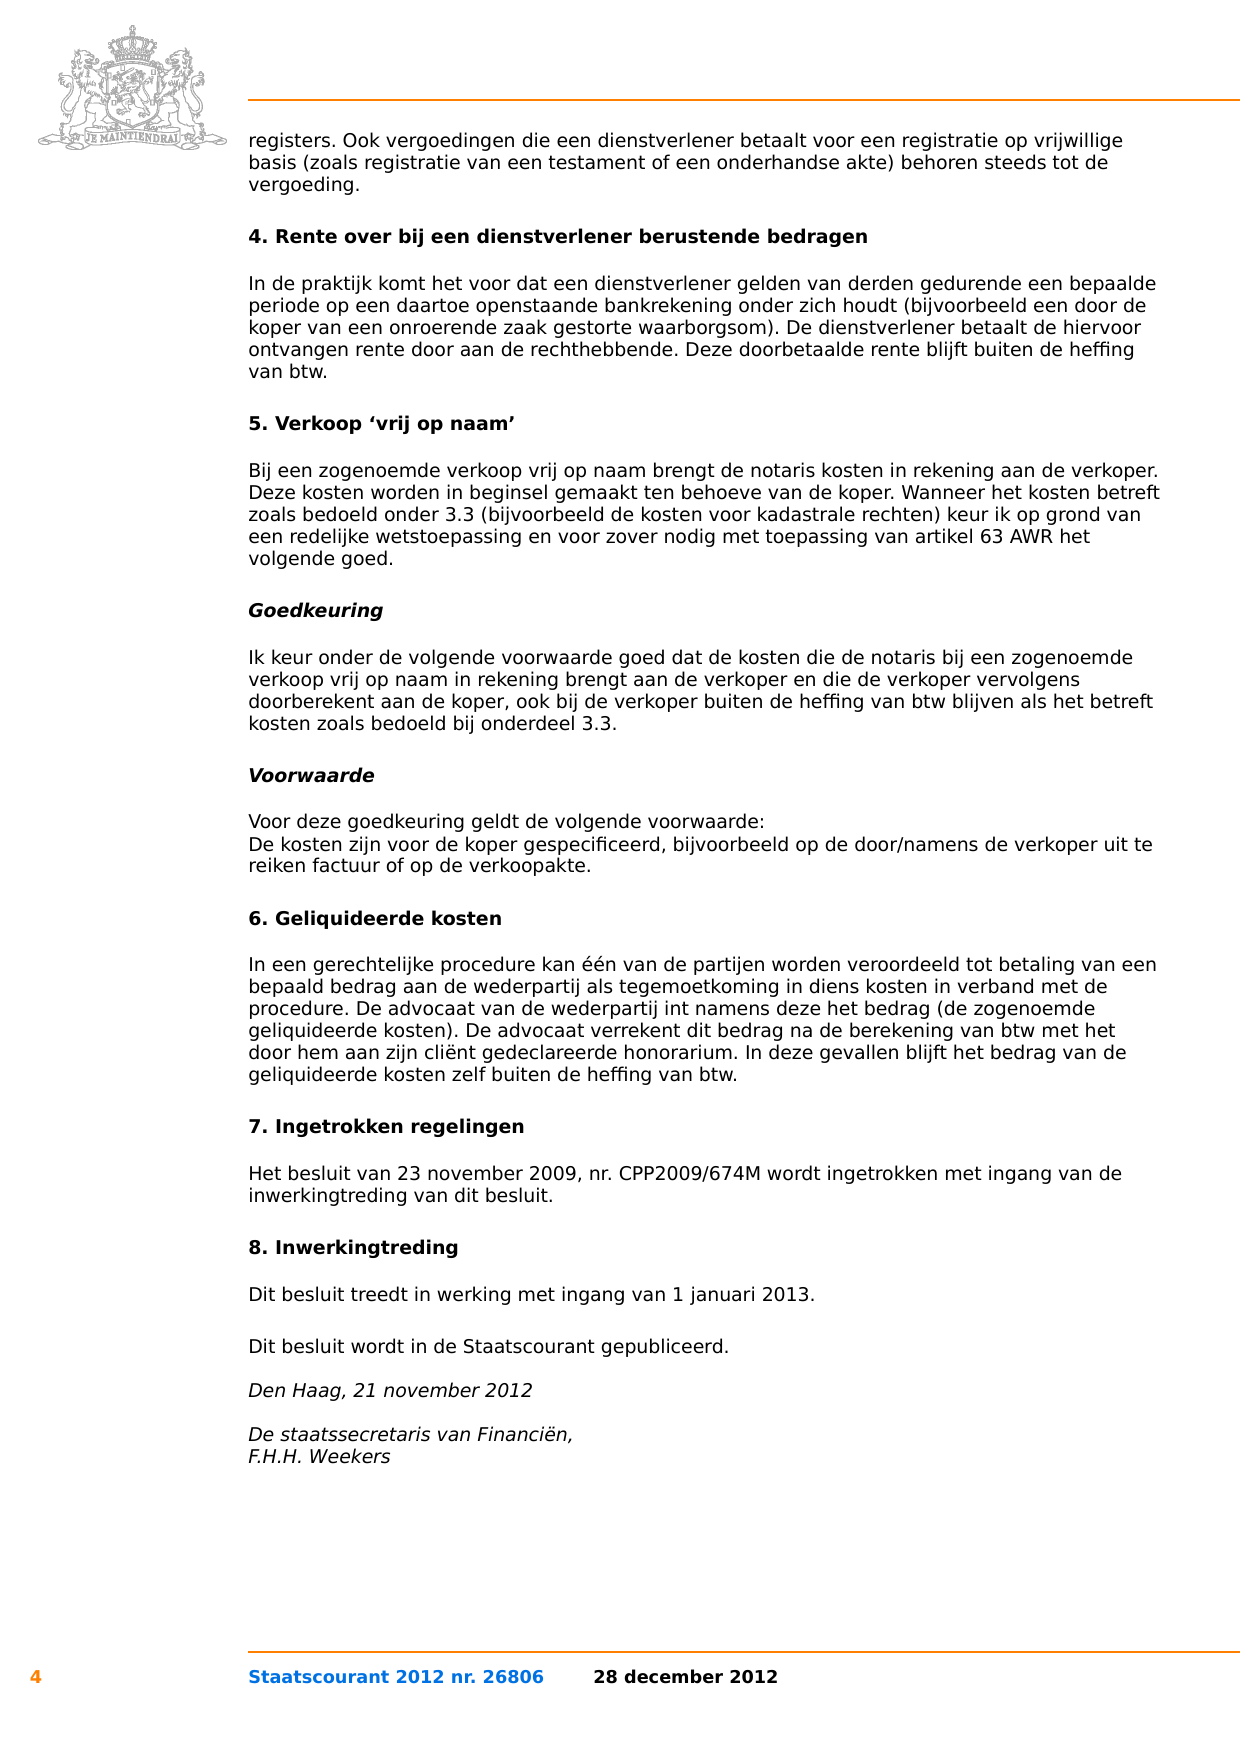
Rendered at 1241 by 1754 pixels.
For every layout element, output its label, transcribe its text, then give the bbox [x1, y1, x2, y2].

text Het besluit van 23 november 2009, nr. CPP2009/674M wordt ingetrokken met ingang van de inwerkingtreding van dit besluit. [248, 1163, 1163, 1207]
subtitle 6. Geliquideerde kosten [248, 907, 1163, 929]
subtitle 7. Ingetrokken regelingen [248, 1116, 1163, 1138]
picture [38, 25, 227, 150]
text Dit besluit wordt in de Staatscourant gepubliceerd. [248, 1336, 1163, 1358]
text Voor deze goedkeuring geldt de volgende voorwaarde: [248, 811, 1163, 833]
text In een gerechtelijke procedure kan één van de partijen worden veroordeeld tot betaling van een bepaald bedrag aan de wederpartij als tegemoetkoming in diens kosten in verband met de procedure. De advocaat van de wederpartij int namens deze het bedrag (de zogenoemde geliquideerde kosten). De advocaat verrekent dit bedrag na de berekening van btw met het door hem aan zijn cliënt gedeclareerde honorarium. In deze gevallen blijft het bedrag van de geliquideerde kosten zelf buiten de heffing van btw. [248, 954, 1163, 1086]
subtitle 5. Verkoop ‘vrij op naam’ [248, 413, 1163, 435]
subtitle 4. Rente over bij een dienstverlener berustende bedragen [248, 226, 1163, 248]
text Den Haag, 21 november 2012 [248, 1380, 1163, 1402]
text De kosten zijn voor de koper gespecificeerd, bijvoorbeeld op de door/namens de verkoper uit te reiken factuur of op de verkoopakte. [248, 833, 1163, 877]
text In de praktijk komt het voor dat een dienstverlener gelden van derden gedurende een bepaalde periode op een daartoe openstaande bankrekening onder zich houdt (bijvoorbeeld een door de koper van een onroerende zaak gestorte waarborgsom). De dienstverlener betaalt de hiervoor ontvangen rente door aan de rechthebbende. Deze doorbetaalde rente blijft buiten de heffing van btw. [248, 273, 1163, 383]
subtitle 8. Inwerkingtreding [248, 1237, 1163, 1259]
text Dit besluit treedt in werking met ingang van 1 januari 2013. [248, 1284, 1163, 1306]
subtitle Goedkeuring [248, 599, 1163, 622]
text Bij een zogenoemde verkoop vrij op naam brengt de notaris kosten in rekening aan de verkoper. Deze kosten worden in beginsel gemaakt ten behoeve van de koper. Wanneer het kosten betreft zoals bedoeld onder 3.3 (bijvoorbeeld de kosten voor kadastrale rechten) keur ik op grond van een redelijke wetstoepassing en voor zover nodig met toepassing van artikel 63 AWR het volgende goed. [248, 460, 1163, 569]
text De staatssecretaris van Financiën, F.H.H. Weekers [248, 1424, 1163, 1468]
text Ik keur onder de volgende voorwaarde goed dat de kosten die de notaris bij een zogenoemde verkoop vrij op naam in rekening brengt aan de verkoper en die de verkoper vervolgens doorberekent aan de koper, ook bij de verkoper buiten de heffing van btw blijven als het betreft kosten zoals bedoeld bij onderdeel 3.3. [248, 647, 1163, 734]
text registers. Ook vergoedingen die een dienstverlener betaalt voor een registratie op vrijwillige basis (zoals registratie van een testament of een onderhandse akte) behoren steeds tot de vergoeding. [248, 130, 1163, 196]
subtitle Voorwaarde [248, 764, 1163, 786]
